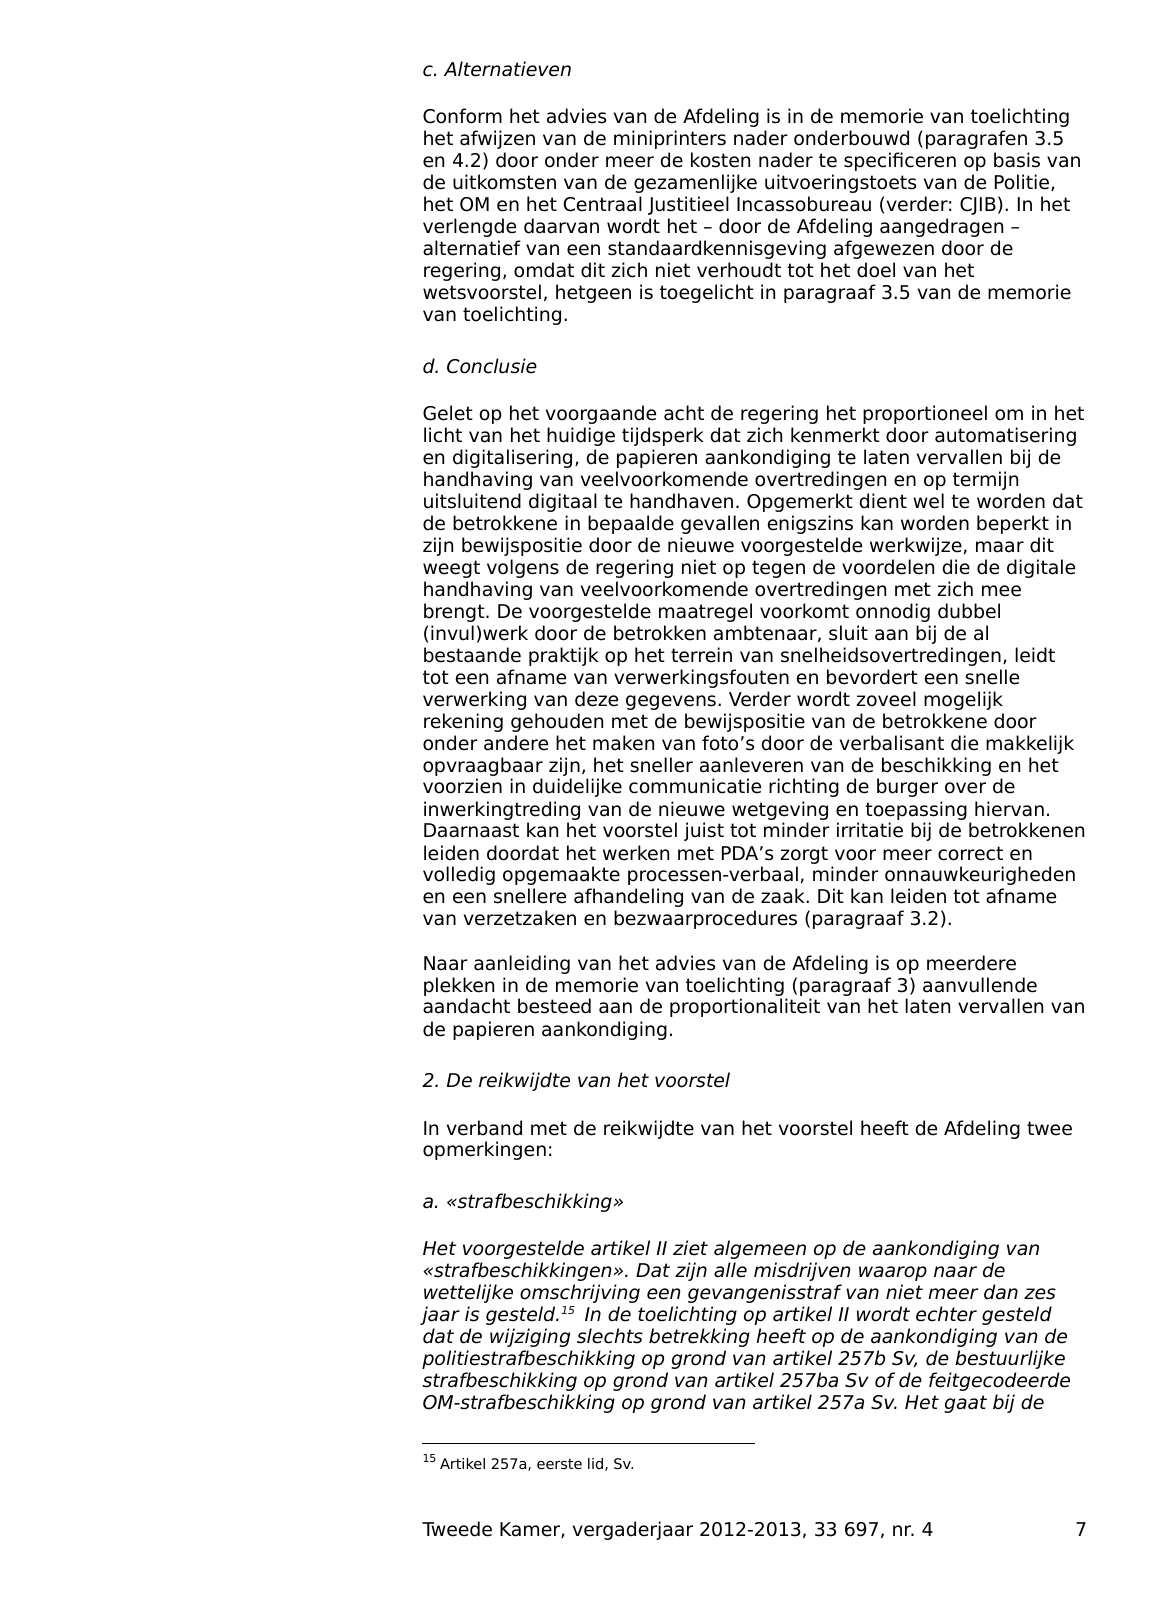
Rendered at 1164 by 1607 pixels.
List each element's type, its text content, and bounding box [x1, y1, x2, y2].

text In verband met de reikwijdte van het voorstel heeft de Afdeling twee opmerkingen: [422, 1117, 1087, 1161]
text Naar aanleiding van het advies van de Afdeling is op meerdere plekken in de memorie van toelichting (paragraaf 3) aanvullende aandacht besteed aan de proportionaliteit van het laten vervallen van de papieren aankondiging. [422, 952, 1087, 1040]
subtitle 2. De reikwijdte van het voorstel [422, 1070, 1087, 1092]
text Gelet op het voorgaande acht de regering het proportioneel om in het licht van het huidige tijdsperk dat zich kenmerkt door automatisering en digitalisering, de papieren aankondiging te laten vervallen bij de handhaving van veelvoorkomende overtredingen en op termijn uitsluitend digitaal te handhaven. Opgemerkt dient wel te worden dat de betrokkene in bepaalde gevallen enigszins kan worden beperkt in zijn bewijspositie door de nieuwe voorgestelde werkwijze, maar dit weegt volgens de regering niet op tegen de voordelen die de digitale handhaving van veelvoorkomende overtredingen met zich mee brengt. De voorgestelde maatregel voorkomt onnodig dubbel (invul)werk door de betrokken ambtenaar, sluit aan bij de al bestaande praktijk op het terrein van snelheidsovertredingen, leidt tot een afname van verwerkingsfouten en bevordert een snelle verwerking van deze gegevens. Verder wordt zoveel mogelijk rekening gehouden met de bewijspositie van de betrokkene door onder andere het maken van foto’s door de verbalisant die makkelijk opvraagbaar zijn, het sneller aanleveren van de beschikking en het voorzien in duidelijke communicatie richting de burger over de inwerkingtreding van de nieuwe wetgeving en toepassing hiervan. Daarnaast kan het voorstel juist tot minder irritatie bij de betrokkenen leiden doordat het werken met PDA’s zorgt voor meer correct en volledig opgemaakte processen-verbaal, minder onnauwkeurigheden en een snellere afhandeling van de zaak. Dit kan leiden tot afname van verzetzaken en bezwaarprocedures (paragraaf 3.2). [422, 403, 1087, 930]
subtitle a. «strafbeschikking» [422, 1191, 1087, 1213]
subtitle d. Conclusie [422, 356, 1087, 378]
text Conform het advies van de Afdeling is in de memorie van toelichting het afwijzen van de miniprinters nader onderbouwd (paragrafen 3.5 en 4.2) door onder meer de kosten nader te specificeren op basis van de uitkomsten van de gezamenlijke uitvoeringstoets van de Politie, het OM en het Centraal Justitieel Incassobureau (verder: CJIB). In het verlengde daarvan wordt het – door de Afdeling aangedragen – alternatief van een standaardkennisgeving afgewezen door de regering, omdat dit zich niet verhoudt tot het doel van het wetsvoorstel, hetgeen is toegelicht in paragraaf 3.5 van de memorie van toelichting. [422, 106, 1087, 326]
text Het voorgestelde artikel II ziet algemeen op de aankondiging van «strafbeschikkingen». Dat zijn alle misdrijven waarop naar de wettelijke omschrijving een gevangenisstraf van niet meer dan zes jaar is gesteld. In de toelichting op artikel II wordt echter gesteld dat de wijziging slechts betrekking heeft op de aankondiging van de politiestrafbeschikking op grond van artikel 257b Sv, de bestuurlijke strafbeschikking op grond van artikel 257ba Sv of de feitgecodeerde OM-strafbeschikking op grond van artikel 257a Sv. Het gaat bij de [422, 1238, 1087, 1414]
text Artikel 257a, eerste lid, Sv. [422, 1452, 1087, 1474]
subtitle c. Alternatieven [422, 59, 1087, 81]
